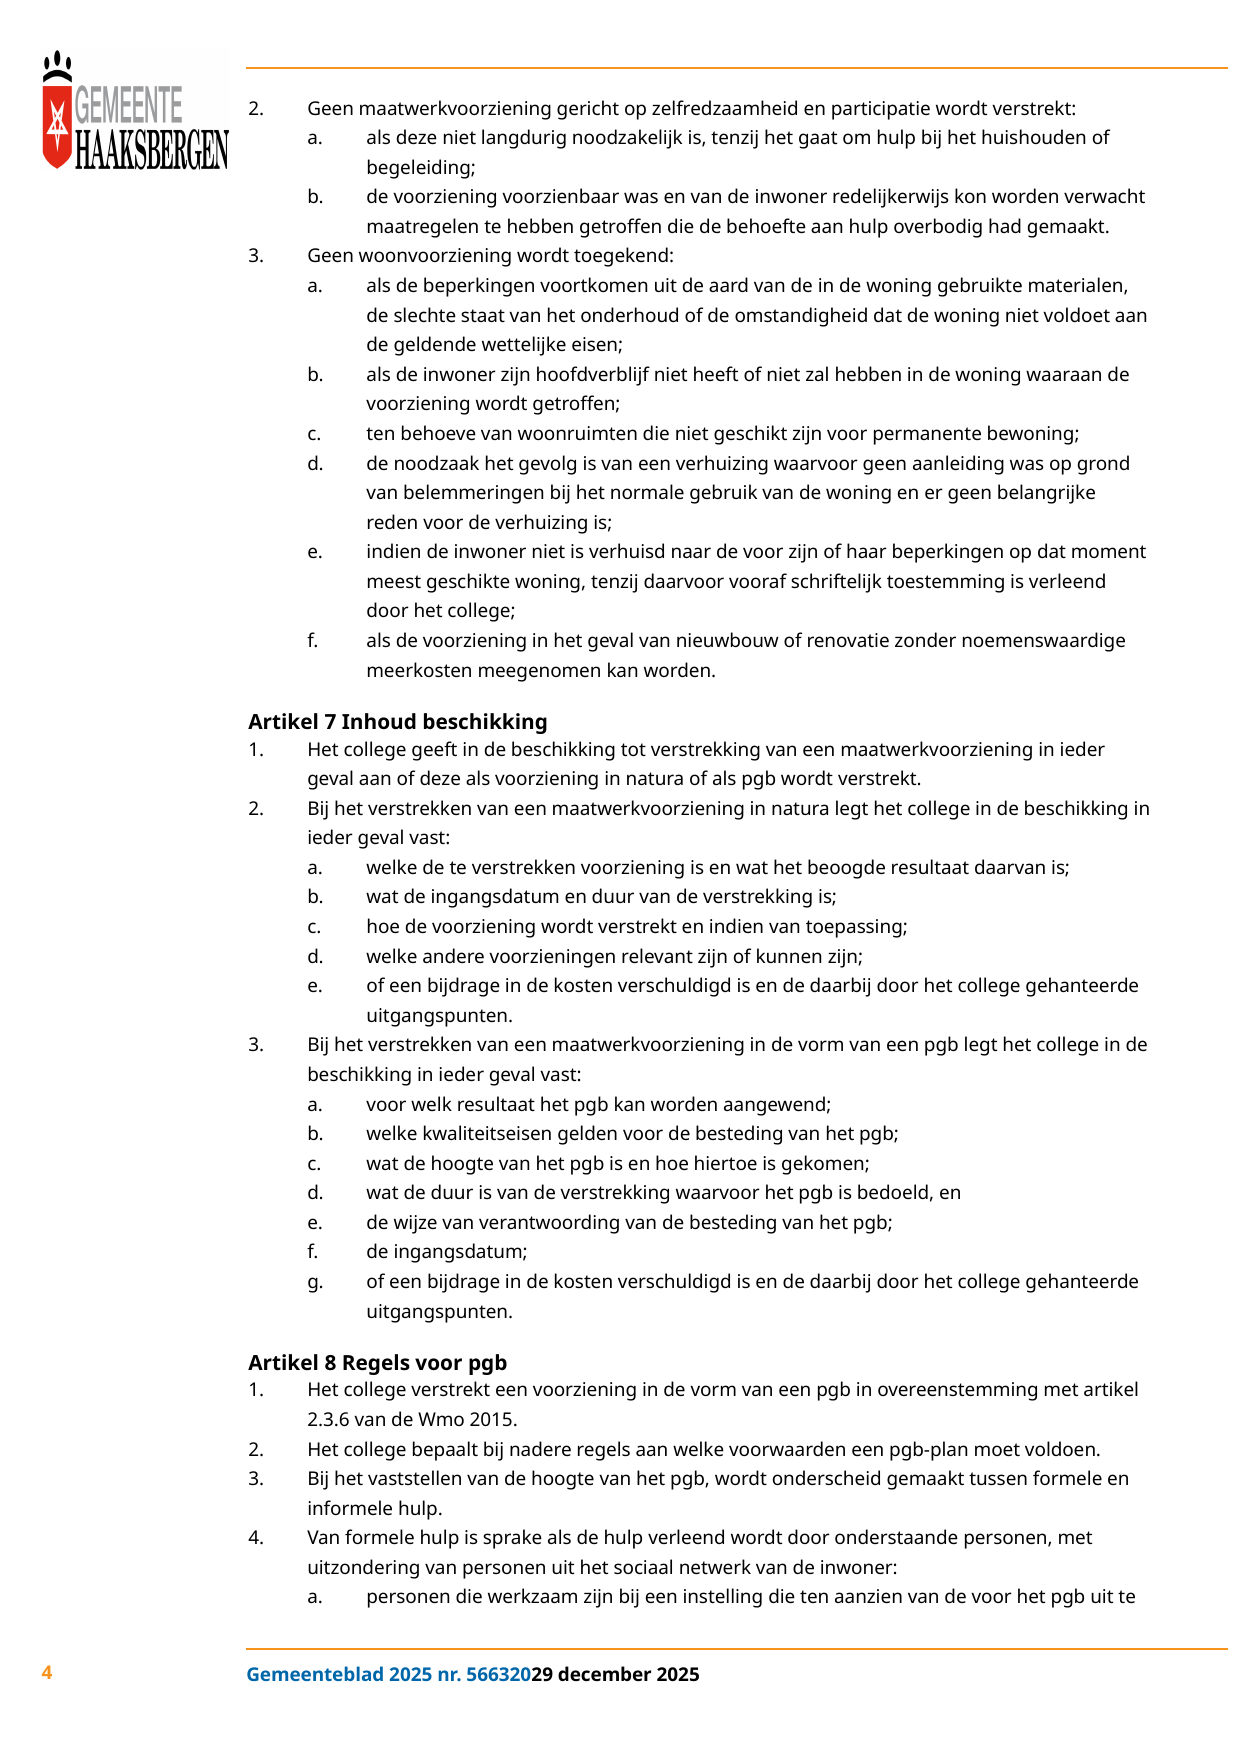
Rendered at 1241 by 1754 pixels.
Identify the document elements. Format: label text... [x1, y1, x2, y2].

list Bij het verstrekken van een maatwerkvoorziening in natura legt het college in de beschikking in ieder geval vast: [248, 795, 1152, 850]
list welke de te verstrekken voorziening is en wat het beoogde resultaat daarvan is; [307, 854, 1152, 880]
text Artikel 8 Regels voor pgb [248, 1348, 1152, 1377]
list personen die werkzaam zijn bij een instelling die ten aanzien van de voor het pgb uit te [307, 1584, 1152, 1609]
list wat de duur is van de verstrekking waarvoor het pgb is bedoeld, en [307, 1179, 1152, 1205]
list Geen woonvoorziening wordt toegekend: [248, 243, 1152, 268]
list Bij het vaststellen van de hoogte van het pgb, wordt onderscheid gemaakt tussen formele en informele hulp. [248, 1465, 1152, 1521]
list als de inwoner zijn hoofdverblijf niet heeft of niet zal hebben in de woning waaraan de voorziening wordt getroffen; [307, 361, 1152, 416]
list voor welk resultaat het pgb kan worden aangewend; [307, 1091, 1152, 1116]
list de ingangsdatum; [307, 1239, 1152, 1264]
list Het college verstrekt een voorziening in de vorm van een pgb in overeenstemming met artikel 2.3.6 van de Wmo 2015. [248, 1377, 1152, 1432]
list de voorziening voorzienbaar was en van de inwoner redelijkerwijs kon worden verwacht maatregelen te hebben getroffen die de behoefte aan hulp overbodig had gemaakt. [307, 183, 1152, 239]
text Artikel 7 Inhoud beschikking [248, 707, 1152, 736]
list of een bijdrage in de kosten verschuldigd is en de daarbij door het college gehanteerde uitgangspunten. [307, 1268, 1152, 1323]
list Van formele hulp is sprake als de hulp verleend wordt door onderstaande personen, met uitzondering van personen uit het sociaal netwerk van de inwoner: [248, 1524, 1152, 1580]
list wat de ingangsdatum en duur van de verstrekking is; [307, 884, 1152, 909]
list als de voorziening in het geval van nieuwbouw of renovatie zonder noemenswaardige meerkosten meegenomen kan worden. [307, 627, 1152, 683]
list de noodzaak het gevolg is van een verhuizing waarvoor geen aanleiding was op grond van belemmeringen bij het normale gebruik van de woning en er geen belangrijke reden voor de verhuizing is; [307, 450, 1152, 535]
list Het college bepaalt bij nadere regels aan welke voorwaarden een pgb-plan moet voldoen. [248, 1436, 1152, 1462]
picture [41, 47, 231, 172]
list welke andere voorzieningen relevant zijn of kunnen zijn; [307, 943, 1152, 968]
list indien de inwoner niet is verhuisd naar de voor zijn of haar beperkingen op dat moment meest geschikte woning, tenzij daarvoor vooraf schriftelijk toestemming is verleend door het college; [307, 538, 1152, 623]
list Bij het verstrekken van een maatwerkvoorziening in de vorm van een pgb legt het college in de beschikking in ieder geval vast: [248, 1032, 1152, 1087]
list wat de hoogte van het pgb is en hoe hiertoe is gekomen; [307, 1150, 1152, 1176]
list als de beperkingen voortkomen uit de aard van de in de woning gebruikte materialen, de slechte staat van het onderhoud of de omstandigheid dat de woning niet voldoet aan de geldende wettelijke eisen; [307, 272, 1152, 357]
list de wijze van verantwoording van de besteding van het pgb; [307, 1209, 1152, 1235]
list of een bijdrage in de kosten verschuldigd is en de daarbij door het college gehanteerde uitgangspunten. [307, 972, 1152, 1028]
list Het college geeft in de beschikking tot verstrekking van een maatwerkvoorziening in ieder geval aan of deze als voorziening in natura of als pgb wordt verstrekt. [248, 736, 1152, 791]
list hoe de voorziening wordt verstrekt en indien van toepassing; [307, 913, 1152, 939]
list Geen maatwerkvoorziening gericht op zelfredzaamheid en participatie wordt verstrekt: [248, 95, 1152, 121]
list ten behoeve van woonruimten die niet geschikt zijn voor permanente bewoning; [307, 420, 1152, 446]
list als deze niet langdurig noodzakelijk is, tenzij het gaat om hulp bij het huishouden of begeleiding; [307, 124, 1152, 180]
list welke kwaliteitseisen gelden voor de besteding van het pgb; [307, 1120, 1152, 1146]
